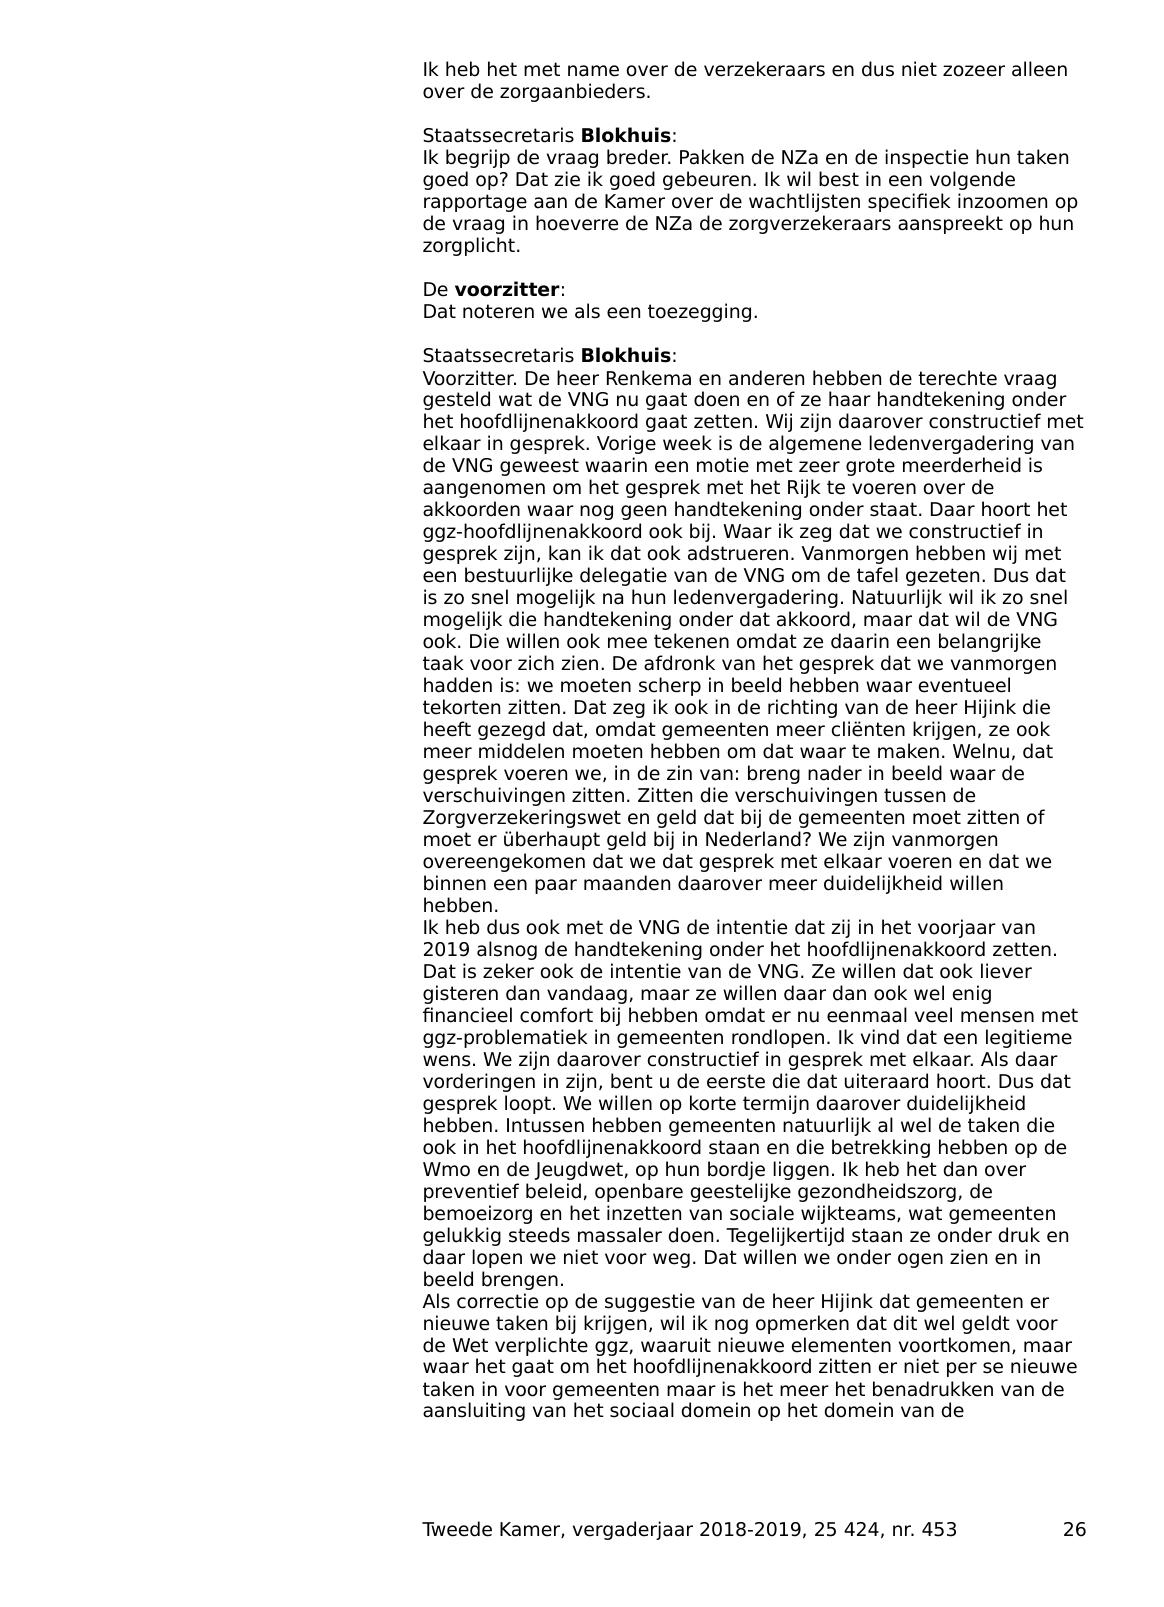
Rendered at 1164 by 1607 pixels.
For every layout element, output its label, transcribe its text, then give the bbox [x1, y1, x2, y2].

text De voorzitter: [422, 279, 1087, 301]
text Dat noteren we als een toezegging. [422, 301, 1087, 323]
text Staatssecretaris Blokhuis: [422, 345, 1087, 367]
text Als correctie op de suggestie van de heer Hijink dat gemeenten er nieuwe taken bij krijgen, wil ik nog opmerken dat dit wel geldt voor de Wet verplichte ggz, waaruit nieuwe elementen voortkomen, maar waar het gaat om het hoofdlijnenakkoord zitten er niet per se nieuwe taken in voor gemeenten maar is het meer het benadrukken van de aansluiting van het sociaal domein op het domein van de [422, 1291, 1087, 1422]
text Ik heb het met name over de verzekeraars en dus niet zozeer alleen over de zorgaanbieders. [422, 59, 1087, 103]
text Ik begrijp de vraag breder. Pakken de NZa en de inspectie hun taken goed op? Dat zie ik goed gebeuren. Ik wil best in een volgende rapportage aan de Kamer over de wachtlijsten specifiek inzoomen op de vraag in hoeverre de NZa de zorgverzekeraars aanspreekt op hun zorgplicht. [422, 147, 1087, 257]
text Voorzitter. De heer Renkema en anderen hebben de terechte vraag gesteld wat de VNG nu gaat doen en of ze haar handtekening onder het hoofdlijnenakkoord gaat zetten. Wij zijn daarover constructief met elkaar in gesprek. Vorige week is de algemene ledenvergadering van de VNG geweest waarin een motie met zeer grote meerderheid is aangenomen om het gesprek met het Rijk te voeren over de akkoorden waar nog geen handtekening onder staat. Daar hoort het ggz-hoofdlijnenakkoord ook bij. Waar ik zeg dat we constructief in gesprek zijn, kan ik dat ook adstrueren. Vanmorgen hebben wij met een bestuurlijke delegatie van de VNG om de tafel gezeten. Dus dat is zo snel mogelijk na hun ledenvergadering. Natuurlijk wil ik zo snel mogelijk die handtekening onder dat akkoord, maar dat wil de VNG ook. Die willen ook mee tekenen omdat ze daarin een belangrijke taak voor zich zien. De afdronk van het gesprek dat we vanmorgen hadden is: we moeten scherp in beeld hebben waar eventueel tekorten zitten. Dat zeg ik ook in de richting van de heer Hijink die heeft gezegd dat, omdat gemeenten meer cliënten krijgen, ze ook meer middelen moeten hebben om dat waar te maken. Welnu, dat gesprek voeren we, in de zin van: breng nader in beeld waar de verschuivingen zitten. Zitten die verschuivingen tussen de Zorgverzekeringswet en geld dat bij de gemeenten moet zitten of moet er überhaupt geld bij in Nederland? We zijn vanmorgen overeengekomen dat we dat gesprek met elkaar voeren en dat we binnen een paar maanden daarover meer duidelijkheid willen hebben. [422, 367, 1087, 917]
text Ik heb dus ook met de VNG de intentie dat zij in het voorjaar van 2019 alsnog de handtekening onder het hoofdlijnenakkoord zetten. Dat is zeker ook de intentie van de VNG. Ze willen dat ook liever gisteren dan vandaag, maar ze willen daar dan ook wel enig financieel comfort bij hebben omdat er nu eenmaal veel mensen met ggz-problematiek in gemeenten rondlopen. Ik vind dat een legitieme wens. We zijn daarover constructief in gesprek met elkaar. Als daar vorderingen in zijn, bent u de eerste die dat uiteraard hoort. Dus dat gesprek loopt. We willen op korte termijn daarover duidelijkheid hebben. Intussen hebben gemeenten natuurlijk al wel de taken die ook in het hoofdlijnenakkoord staan en die betrekking hebben op de Wmo en de Jeugdwet, op hun bordje liggen. Ik heb het dan over preventief beleid, openbare geestelijke gezondheidszorg, de bemoeizorg en het inzetten van sociale wijkteams, wat gemeenten gelukkig steeds massaler doen. Tegelijkertijd staan ze onder druk en daar lopen we niet voor weg. Dat willen we onder ogen zien en in beeld brengen. [422, 917, 1087, 1291]
text Staatssecretaris Blokhuis: [422, 125, 1087, 147]
